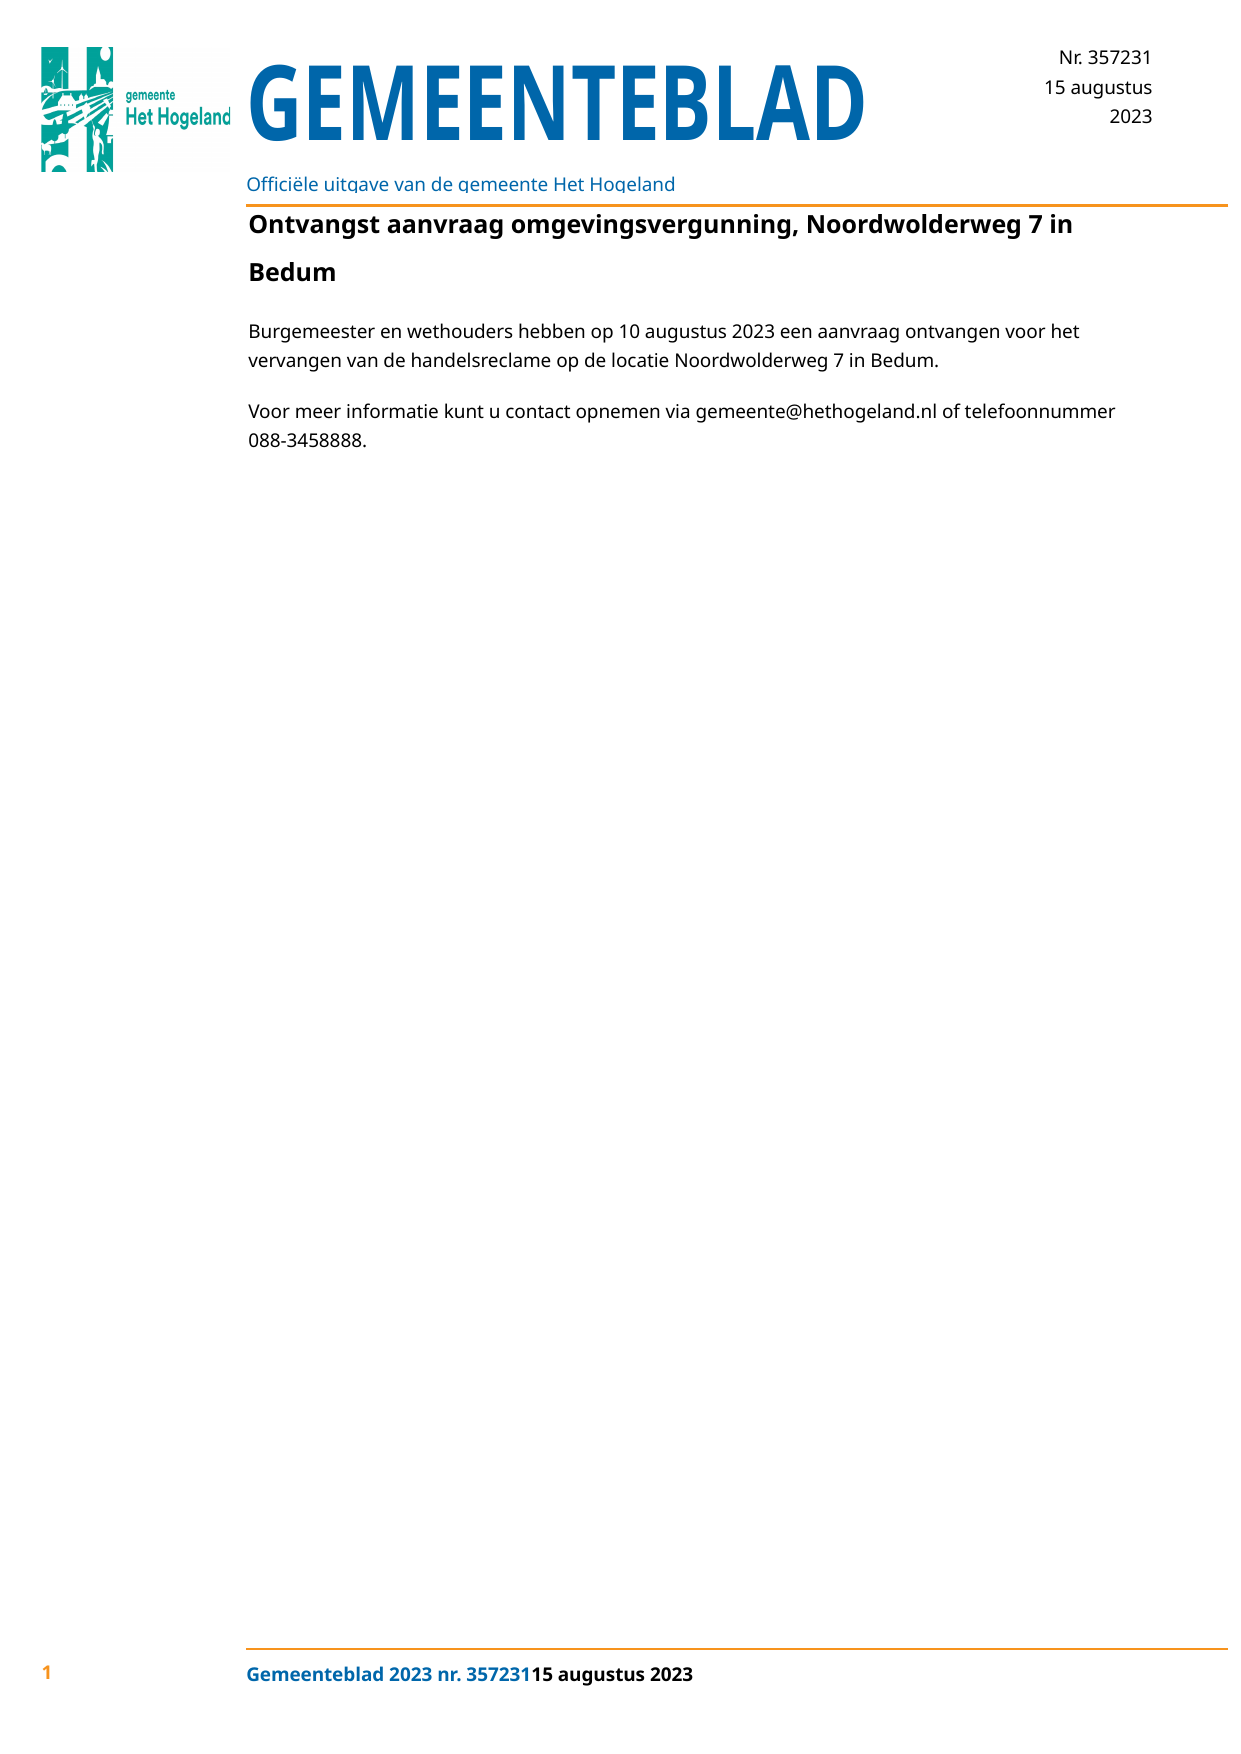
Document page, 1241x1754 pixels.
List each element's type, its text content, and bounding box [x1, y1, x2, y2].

text Voor meer informatie kunt u contact opnemen via gemeente@hethogeland.nl of telefoonnummer 088-3458888. [248, 398, 1152, 453]
text Burgemeester en wethouders hebben op 10 augustus 2023 een aanvraag ontvangen voor het vervangen van de handelsreclame op de locatie Noordwolderweg 7 in Bedum. [248, 318, 1152, 373]
text Ontvangst aanvraag omgevingsvergunning, Noordwolderweg 7 in Bedum [248, 207, 1152, 288]
picture [41, 47, 231, 172]
